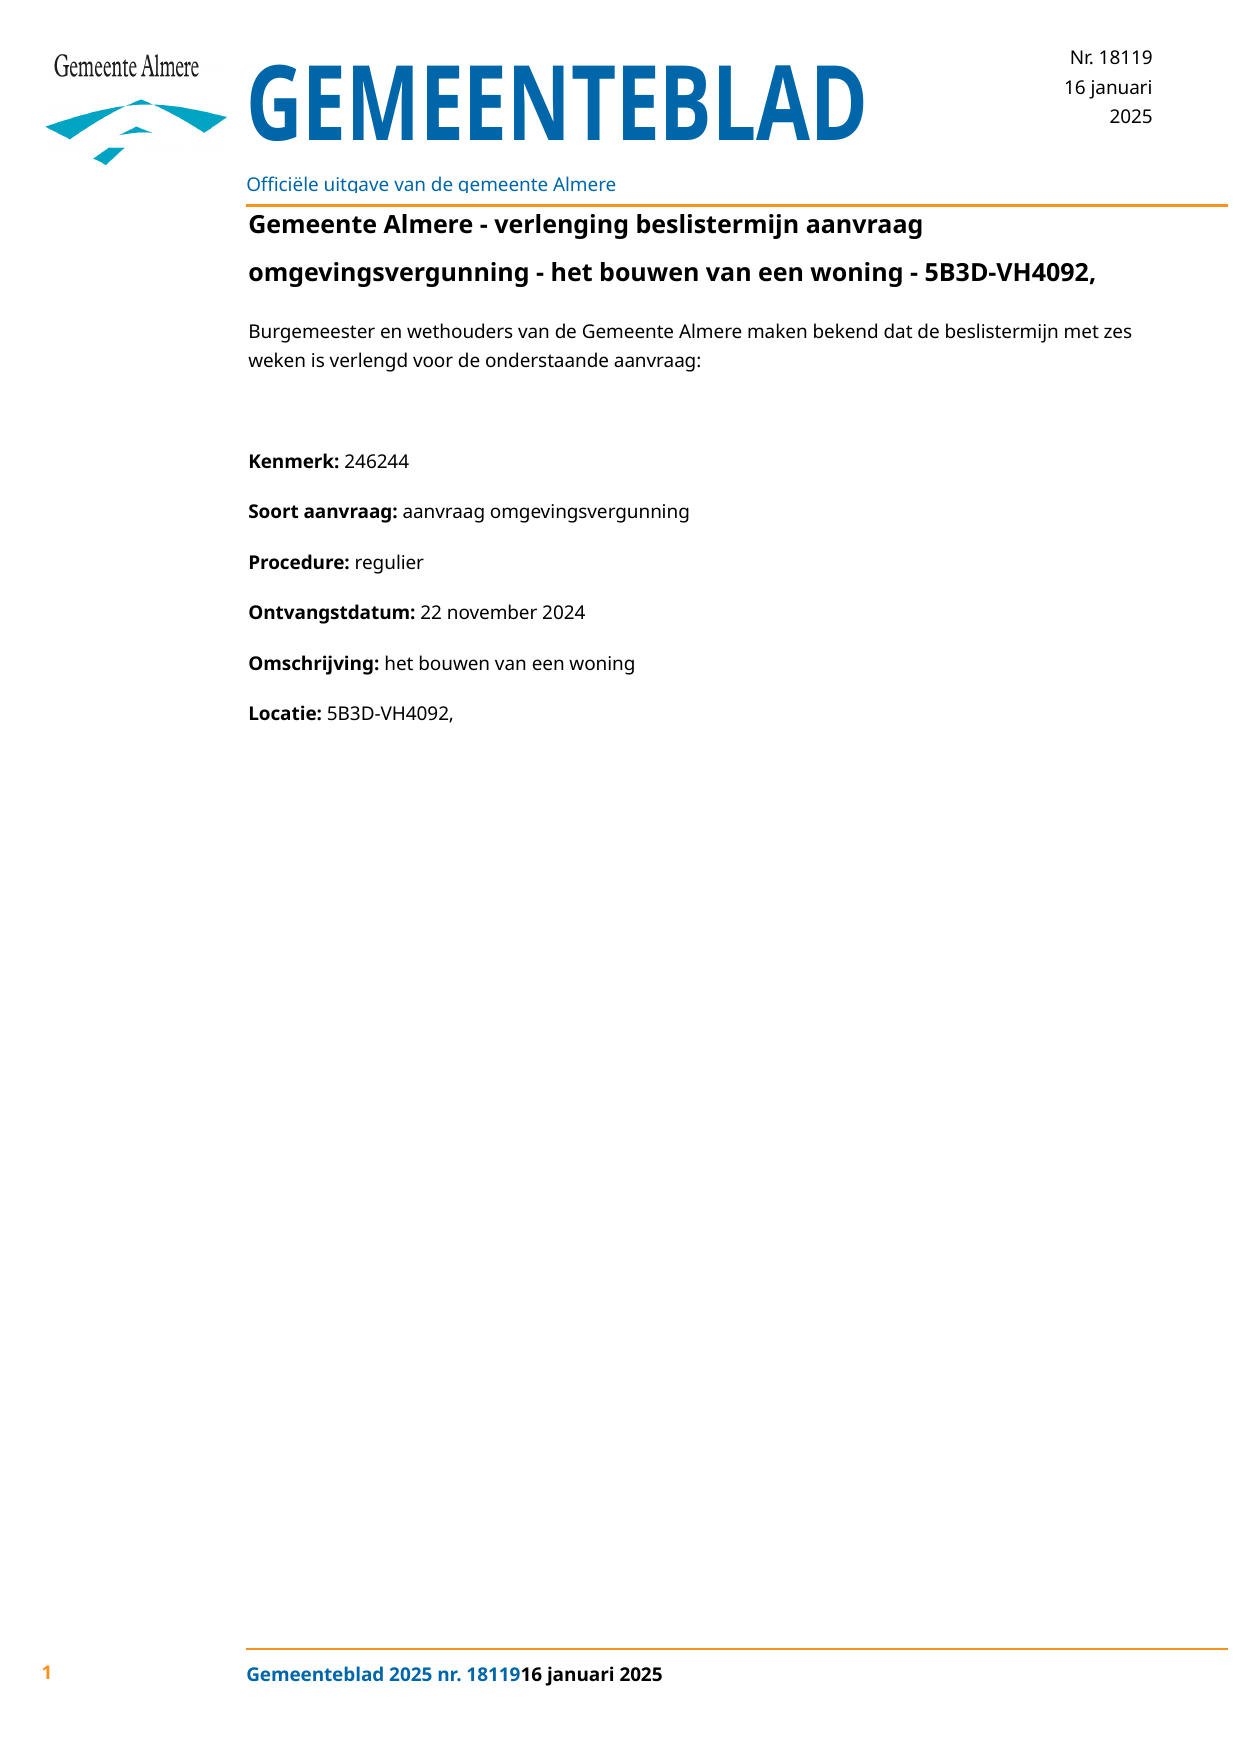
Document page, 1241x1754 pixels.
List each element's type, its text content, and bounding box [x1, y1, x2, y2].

text Gemeente Almere - verlenging beslistermijn aanvraag omgevingsvergunning - het bouwen van een woning - 5B3D-VH4092, [248, 207, 1152, 288]
text Kenmerk: 246244 [248, 448, 1152, 474]
text Soort aanvraag: aanvraag omgevingsvergunning [248, 499, 1152, 524]
text Locatie: 5B3D-VH4092, [248, 700, 1152, 726]
text Burgemeester en wethouders van de Gemeente Almere maken bekend dat de beslistermijn met zes weken is verlengd voor de onderstaande aanvraag: [248, 318, 1152, 373]
text Ontvangstdatum: 22 november 2024 [248, 599, 1152, 625]
picture [41, 47, 231, 172]
text Procedure: regulier [248, 549, 1152, 575]
text Omschrijving: het bouwen van een woning [248, 650, 1152, 676]
